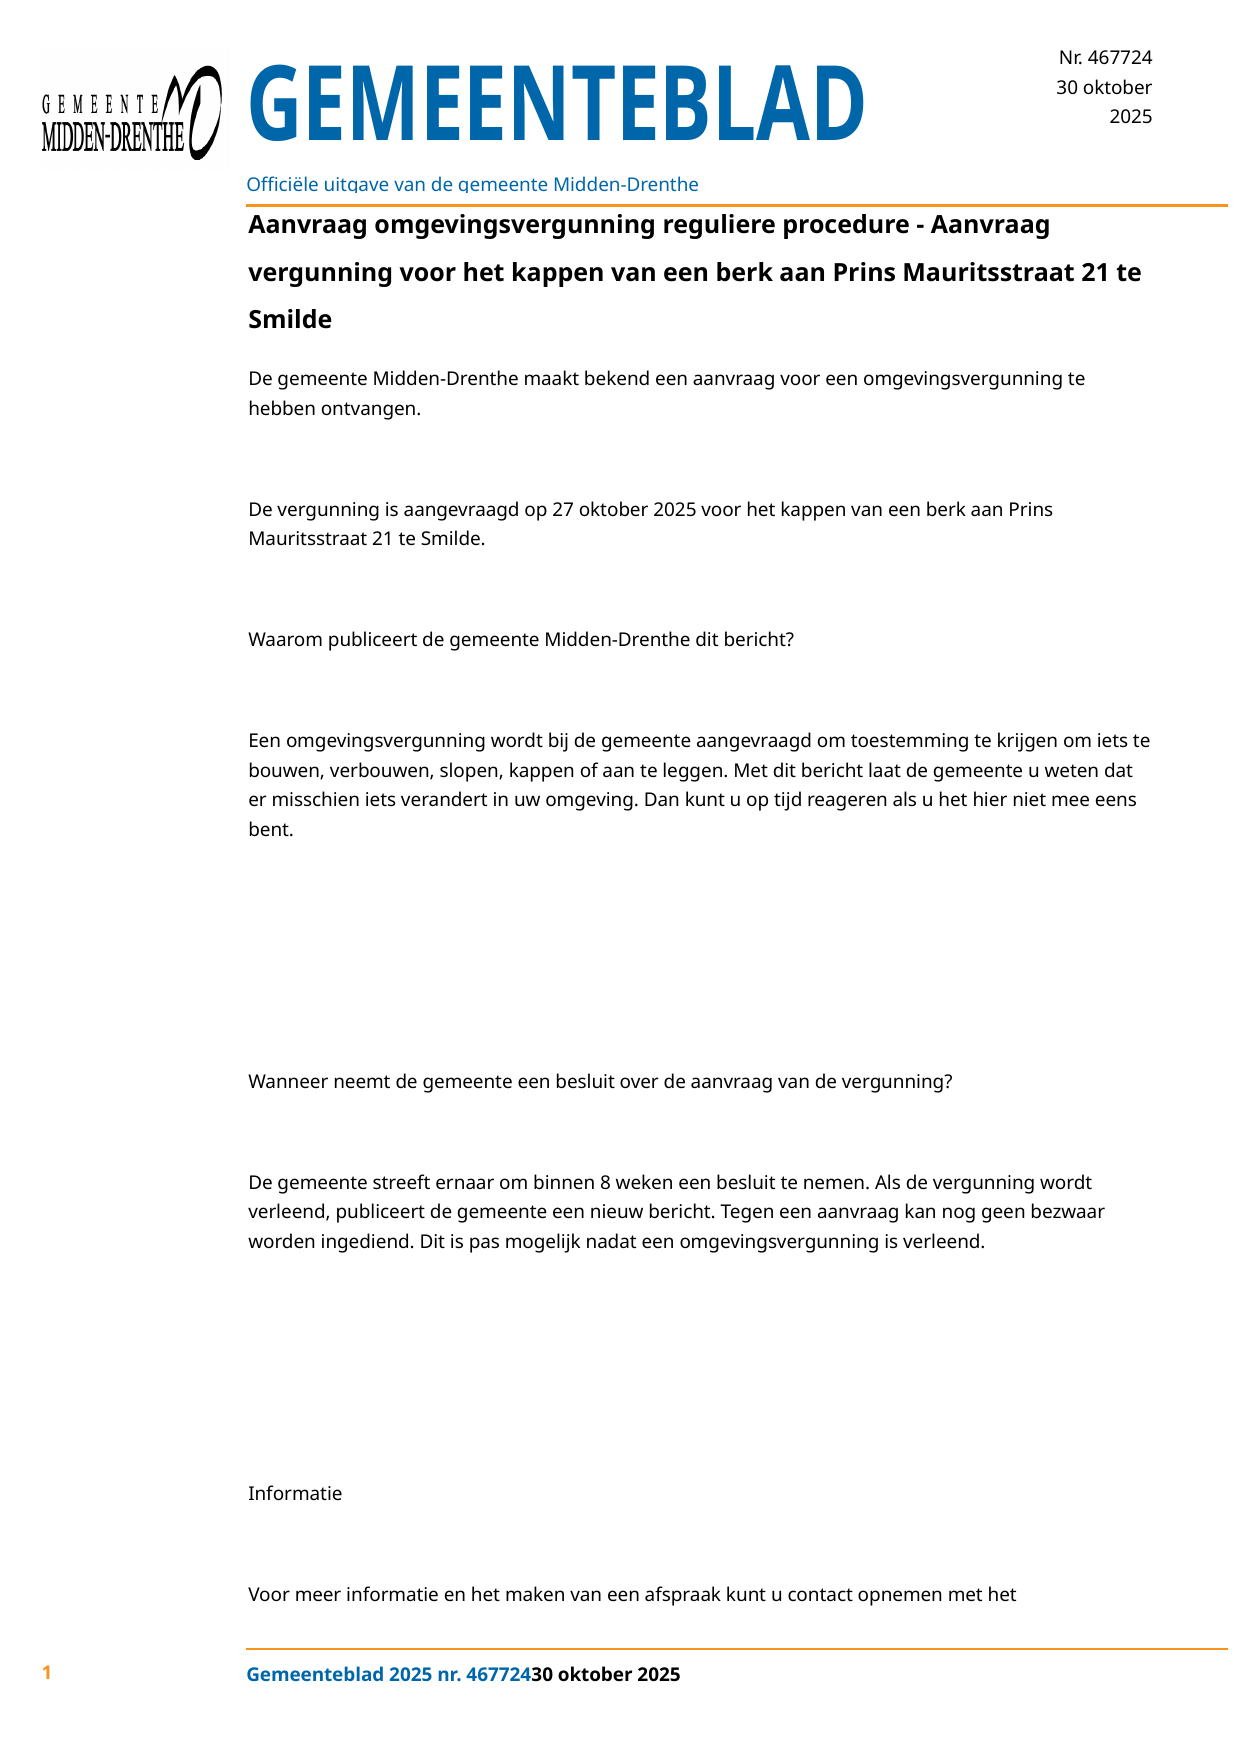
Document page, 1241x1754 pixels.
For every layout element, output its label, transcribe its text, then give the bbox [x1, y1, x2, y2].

text Waarom publiceert de gemeente Midden-Drenthe dit bericht? [248, 626, 1152, 652]
text De gemeente Midden-Drenthe maakt bekend een aanvraag voor een omgevingsvergunning te hebben ontvangen. [248, 366, 1152, 421]
picture [41, 47, 231, 172]
text De gemeente streeft ernaar om binnen 8 weken een besluit te nemen. Als de vergunning wordt verleend, publiceert de gemeente een nieuw bericht. Tegen een aanvraag kan nog geen bezwaar worden ingediend. Dit is pas mogelijk nadat een omgevingsvergunning is verleend. [248, 1169, 1152, 1254]
text Aanvraag omgevingsvergunning reguliere procedure - Aanvraag vergunning voor het kappen van een berk aan Prins Mauritsstraat 21 te Smilde [248, 207, 1152, 336]
text Voor meer informatie en het maken van een afspraak kunt u contact opnemen met het [248, 1581, 1152, 1607]
text Een omgevingsvergunning wordt bij de gemeente aangevraagd om toestemming te krijgen om iets te bouwen, verbouwen, slopen, kappen of aan te leggen. Met dit bericht laat de gemeente u weten dat er misschien iets verandert in uw omgeving. Dan kunt u op tijd reageren als u het hier niet mee eens bent. [248, 727, 1152, 842]
text Wanneer neemt de gemeente een besluit over de aanvraag van de vergunning? [248, 1068, 1152, 1094]
text Informatie [248, 1480, 1152, 1506]
text De vergunning is aangevraagd op 27 oktober 2025 voor het kappen van een berk aan Prins Mauritsstraat 21 te Smilde. [248, 496, 1152, 551]
